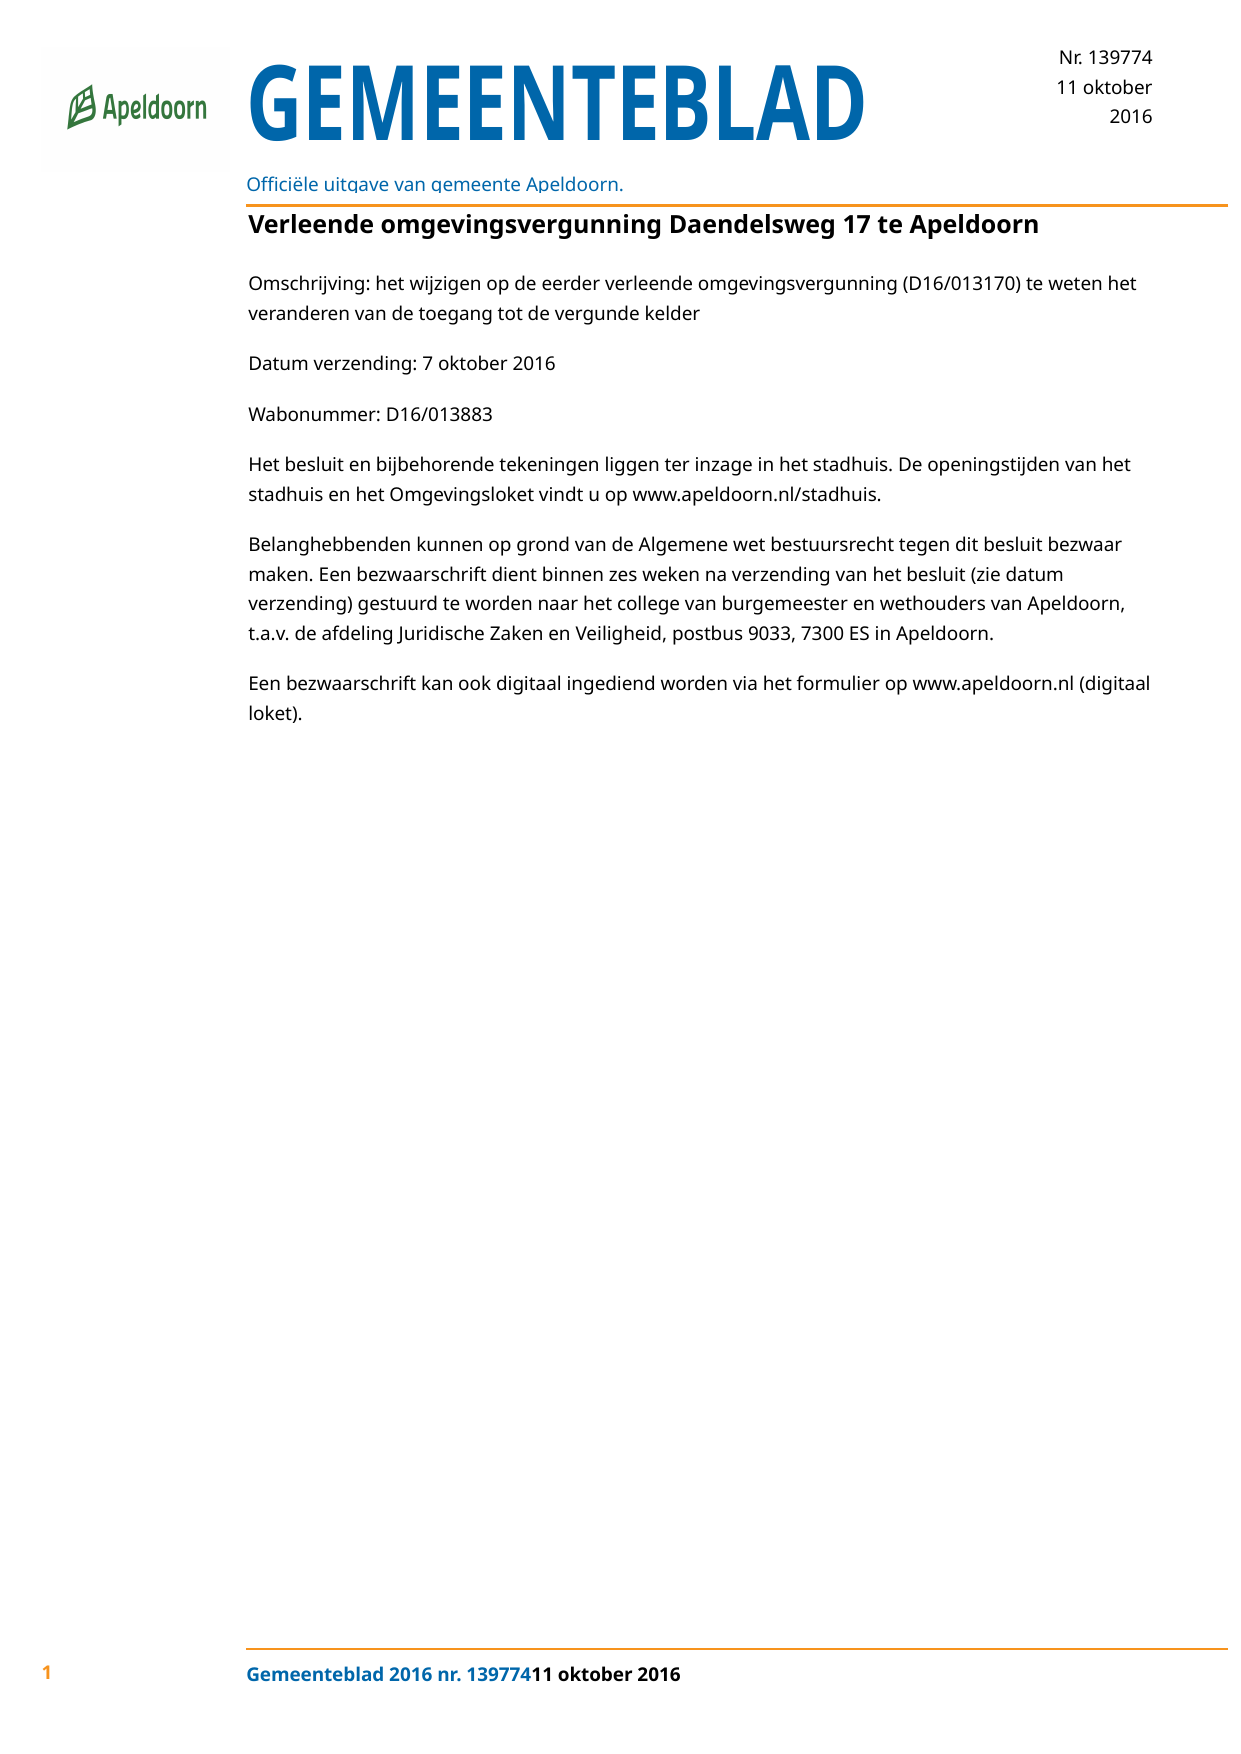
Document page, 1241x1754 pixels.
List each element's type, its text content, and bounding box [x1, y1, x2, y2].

text Een bezwaarschrift kan ook digitaal ingediend worden via het formulier op www.apeldoorn.nl (digitaal loket). [248, 670, 1152, 726]
text Wabonummer: D16/013883 [248, 401, 1152, 426]
text Datum verzending: 7 oktober 2016 [248, 350, 1152, 376]
text Belanghebbenden kunnen op grond van de Algemene wet bestuursrecht tegen dit besluit bezwaar maken. Een bezwaarschrift dient binnen zes weken na verzending van het besluit (zie datum verzending) gestuurd te worden naar het college van burgemeester en wethouders van Apeldoorn, t.a.v. de afdeling Juridische Zaken en Veiligheid, postbus 9033, 7300 ES in Apeldoorn. [248, 531, 1152, 646]
text Omschrijving: het wijzigen op de eerder verleende omgevingsvergunning (D16/013170) te weten het veranderen van de toegang tot de vergunde kelder [248, 270, 1152, 326]
text Verleende omgevingsvergunning Daendelsweg 17 te Apeldoorn [248, 207, 1152, 241]
picture [41, 47, 231, 172]
text Het besluit en bijbehorende tekeningen liggen ter inzage in het stadhuis. De openingstijden van het stadhuis en het Omgevingsloket vindt u op www.apeldoorn.nl/stadhuis. [248, 451, 1152, 506]
